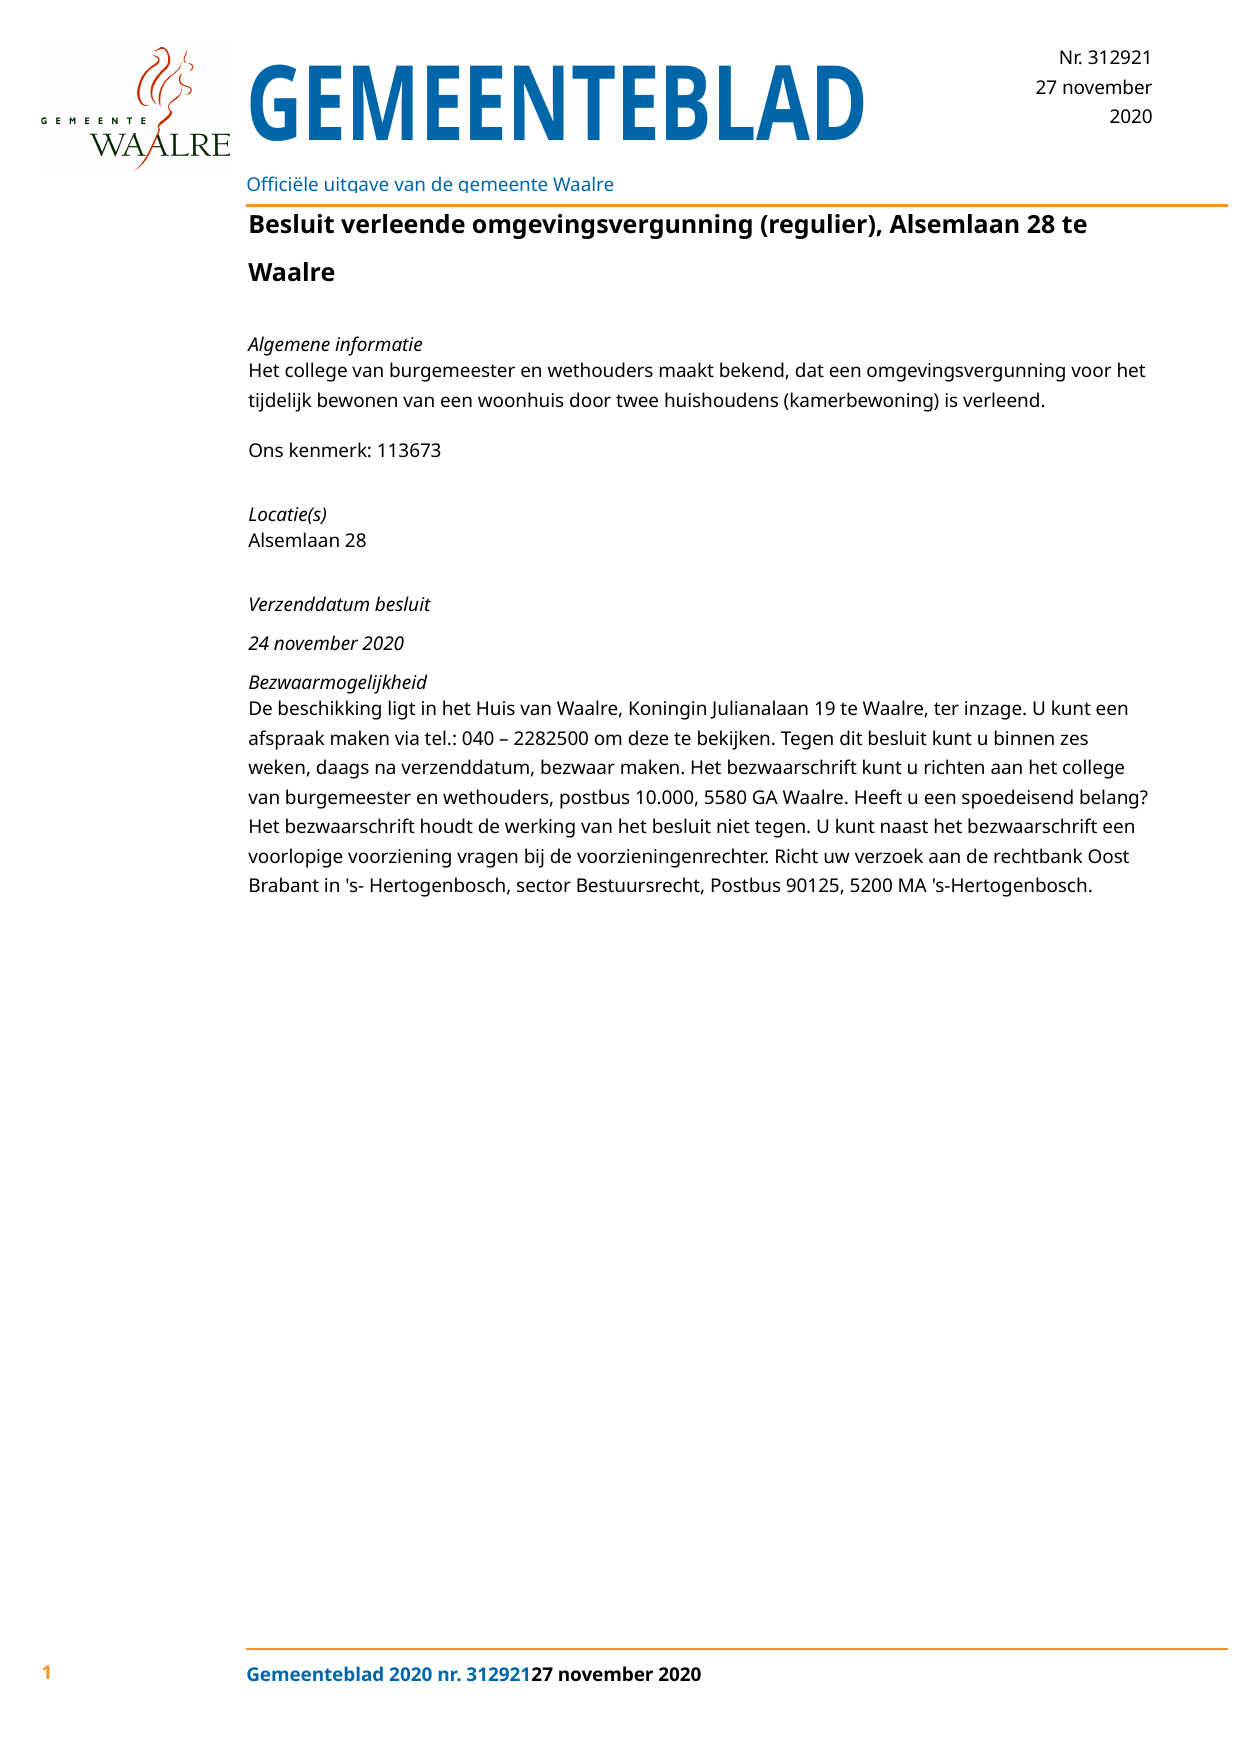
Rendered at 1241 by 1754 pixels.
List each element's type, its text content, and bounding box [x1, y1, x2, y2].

text Locatie(s) [248, 501, 1152, 527]
text Algemene informatie [248, 331, 1152, 357]
text 24 november 2020 [248, 630, 1152, 656]
text Ons kenmerk: 113673 [248, 437, 1152, 463]
text De beschikking ligt in het Huis van Waalre, Koningin Julianalaan 19 te Waalre, ter inzage. U kunt een afspraak maken via tel.: 040 – 2282500 om deze te bekijken. Tegen dit besluit kunt u binnen zes weken, daags na verzenddatum, bezwaar maken. Het bezwaarschrift kunt u richten aan het college van burgemeester en wethouders, postbus 10.000, 5580 GA Waalre. Heeft u een spoedeisend belang? Het bezwaarschrift houdt de werking van het besluit niet tegen. U kunt naast het bezwaarschrift een voorlopige voorziening vragen bij de voorzieningenrechter. Richt uw verzoek aan de rechtbank Oost Brabant in 's- Hertogenbosch, sector Bestuursrecht, Postbus 90125, 5200 MA 's-Hertogenbosch. [248, 695, 1152, 898]
text Alsemlaan 28 [248, 527, 1152, 553]
text Besluit verleende omgevingsvergunning (regulier), Alsemlaan 28 te Waalre [248, 207, 1152, 288]
text Het college van burgemeester en wethouders maakt bekend, dat een omgevingsvergunning voor het tijdelijk bewonen van een woonhuis door twee huishoudens (kamerbewoning) is verleend. [248, 357, 1152, 412]
text Verzenddatum besluit [248, 591, 1152, 617]
picture [41, 47, 231, 172]
text Bezwaarmogelijkheid [248, 669, 1152, 695]
